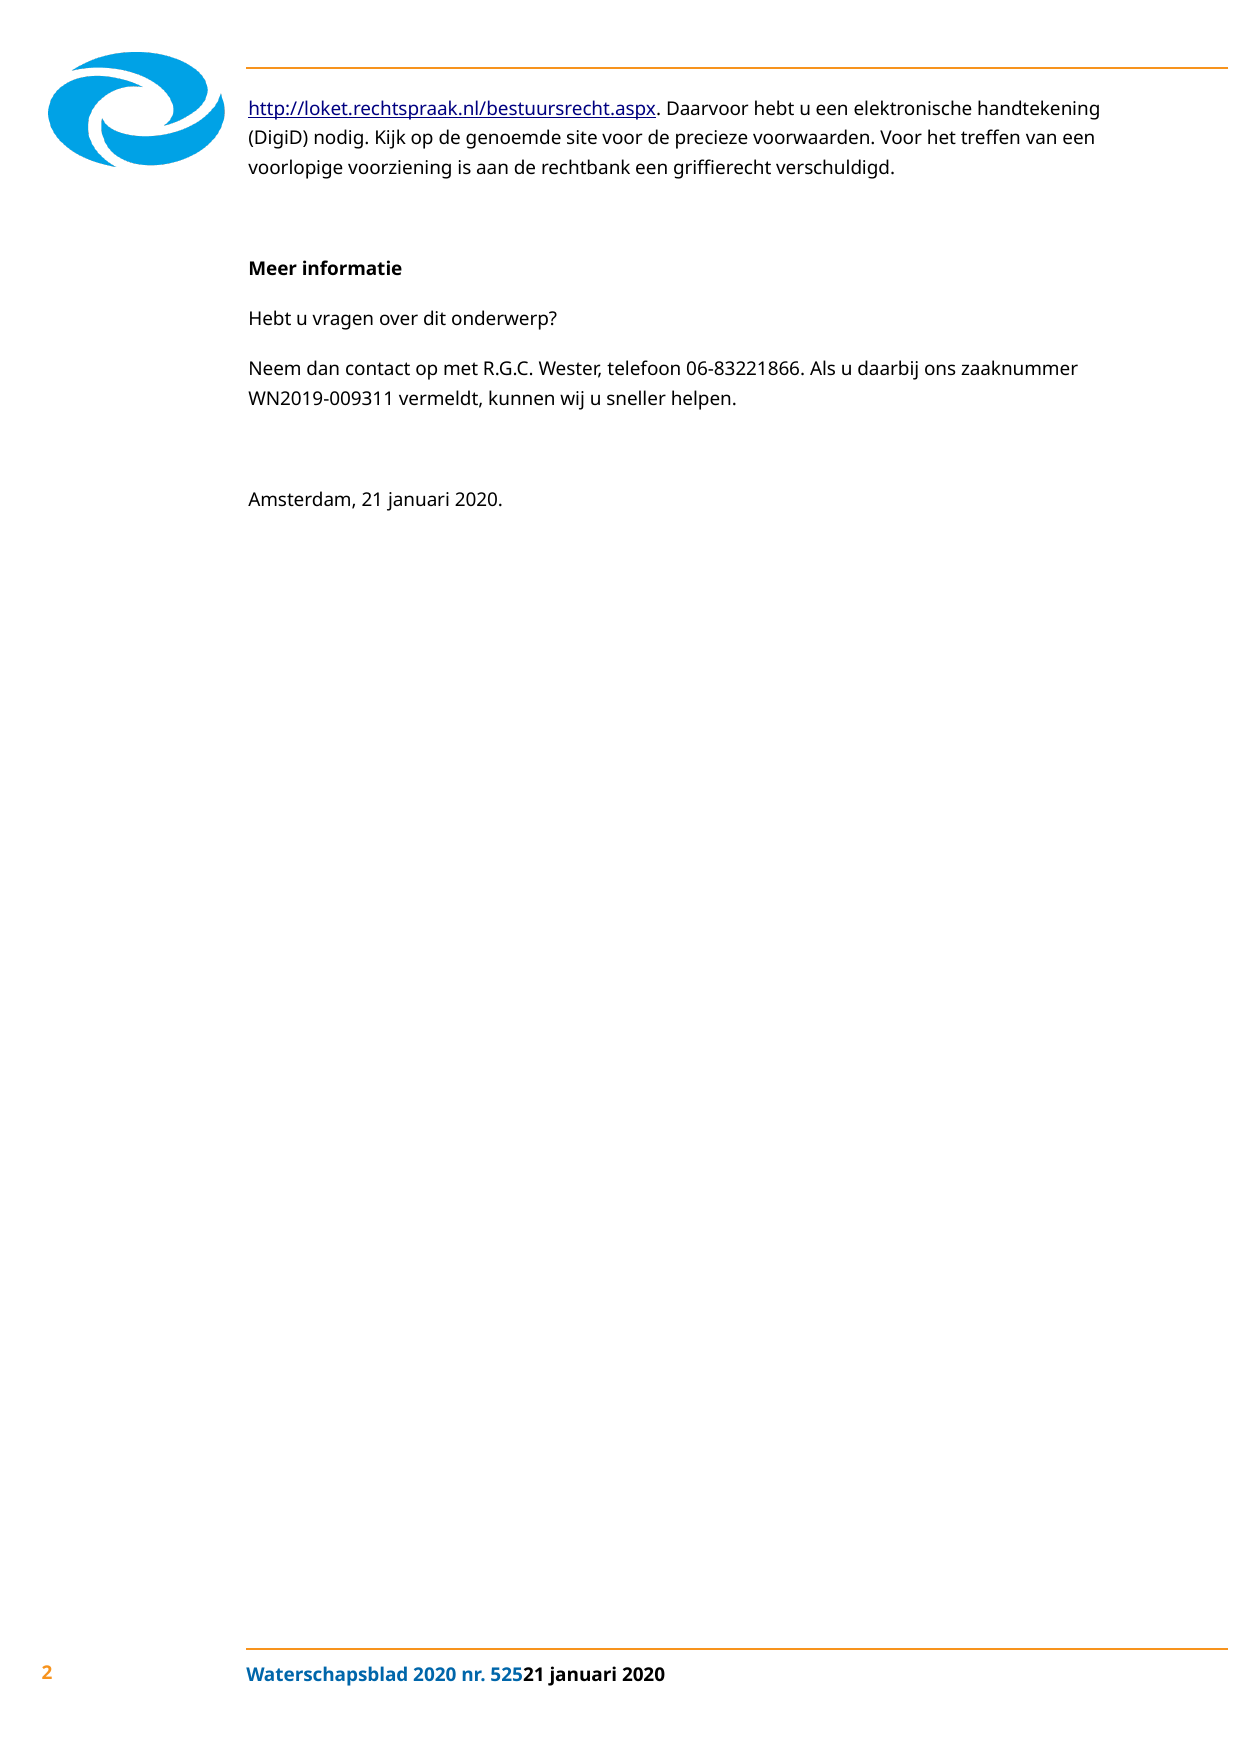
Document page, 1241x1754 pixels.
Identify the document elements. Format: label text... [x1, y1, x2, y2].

text Meer informatie [248, 255, 1152, 281]
text Hebt u vragen over dit onderwerp? [248, 305, 1152, 331]
text http://loket.rechtspraak.nl/bestuursrecht.aspx. Daarvoor hebt u een elektronische handtekening (DigiD) nodig. Kijk op de genoemde site voor de precieze voorwaarden. Voor het treffen van een voorlopige voorziening is aan de rechtbank een griffierecht verschuldigd. [248, 95, 1152, 180]
text Neem dan contact op met R.G.C. Wester, telefoon 06-83221866. Als u daarbij ons zaaknummer WN2019-009311 vermeldt, kunnen wij u sneller helpen. [248, 356, 1152, 411]
text Amsterdam, 21 januari 2020. [248, 486, 1152, 512]
picture [41, 47, 231, 172]
